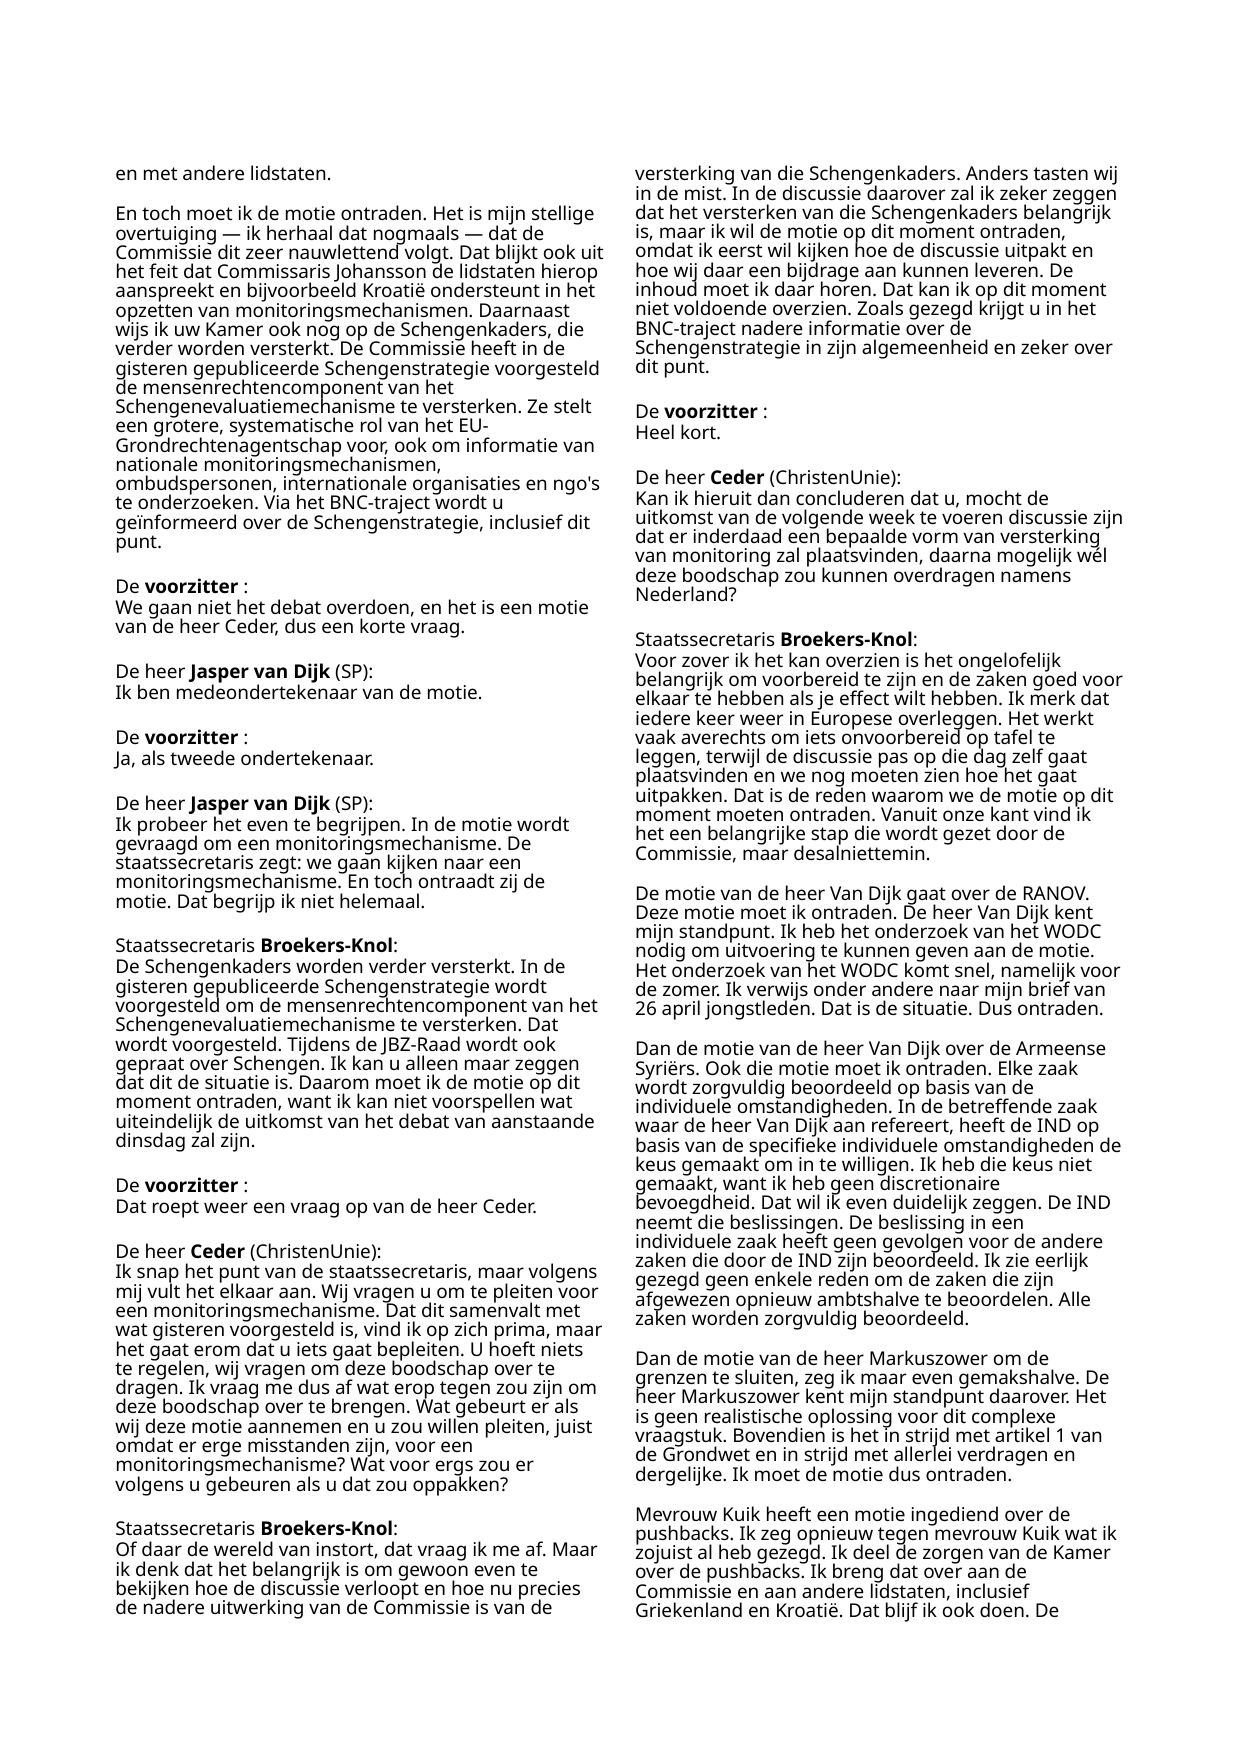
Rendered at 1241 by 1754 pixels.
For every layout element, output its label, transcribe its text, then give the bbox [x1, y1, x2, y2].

text Staatssecretaris Broekers-Knol: [115, 933, 605, 958]
text De heer Jasper van Dijk (SP): [115, 658, 605, 684]
text Ik snap het punt van de staatssecretaris, maar volgens mij vult het elkaar aan. Wij vragen u om te pleiten voor een monitoringsmechanisme. Dat dit samenvalt met wat gisteren voorgesteld is, vind ik op zich prima, maar het gaat erom dat u iets gaat bepleiten. U hoeft niets te regelen, wij vragen om deze boodschap over te dragen. Ik vraag me dus af wat erop tegen zou zijn om deze boodschap over te brengen. Wat gebeurt er als wij deze motie aannemen en u zou willen pleiten, juist omdat er erge misstanden zijn, voor een monitoringsmechanisme? Wat voor ergs zou er volgens u gebeuren als u dat zou oppakken? [115, 1263, 605, 1495]
text De voorzitter : [115, 1172, 605, 1198]
text De voorzitter : [635, 398, 1125, 424]
text Kan ik hieruit dan concluderen dat u, mocht de uitkomst van de volgende week te voeren discussie zijn dat er inderdaad een bepaalde vorm van versterking van monitoring zal plaatsvinden, daarna mogelijk wél deze boodschap zou kunnen overdragen namens Nederland? [635, 490, 1125, 605]
text Dan de motie van de heer Van Dijk over de Armeense Syriërs. Ook die motie moet ik ontraden. Elke zaak wordt zorgvuldig beoordeeld op basis van de individuele omstandigheden. In de betreffende zaak waar de heer Van Dijk aan refereert, heeft de IND op basis van de specifieke individuele omstandigheden de keus gemaakt om in te willigen. Ik heb die keus niet gemaakt, want ik heb geen discretionaire bevoegdheid. Dat wil ik even duidelijk zeggen. De IND neemt die beslissingen. De beslissing in een individuele zaak heeft geen gevolgen voor de andere zaken die door de IND zijn beoordeeld. Ik zie eerlijk gezegd geen enkele reden om de zaken die zijn afgewezen opnieuw ambtshalve te beoordelen. Alle zaken worden zorgvuldig beoordeeld. [635, 1040, 1125, 1329]
text Ik ben medeondertekenaar van de motie. [115, 684, 605, 703]
text De voorzitter : [115, 724, 605, 750]
text versterking van die Schengenkaders. Anders tasten wij in de mist. In de discussie daarover zal ik zeker zeggen dat het versterken van die Schengenkaders belangrijk is, maar ik wil de motie op dit moment ontraden, omdat ik eerst wil kijken hoe de discussie uitpakt en hoe wij daar een bijdrage aan kunnen leveren. De inhoud moet ik daar horen. Dat kan ik op dit moment niet voldoende overzien. Zoals gezegd krijgt u in het BNC-traject nadere informatie over de Schengenstrategie in zijn algemeenheid en zeker over dit punt. [635, 165, 1125, 377]
text Ja, als tweede ondertekenaar. [115, 750, 605, 769]
text Voor zover ik het kan overzien is het ongelofelijk belangrijk om voorbereid te zijn en de zaken goed voor elkaar te hebben als je effect wilt hebben. Ik merk dat iedere keer weer in Europese overleggen. Het werkt vaak averechts om iets onvoorbereid op tafel te leggen, terwijl de discussie pas op die dag zelf gaat plaatsvinden en we nog moeten zien hoe het gaat uitpakken. Dat is de reden waarom we de motie op dit moment moeten ontraden. Vanuit onze kant vind ik het een belangrijke stap die wordt gezet door de Commissie, maar desalniettemin. [635, 652, 1125, 864]
text Heel kort. [635, 424, 1125, 443]
text Mevrouw Kuik heeft een motie ingediend over de pushbacks. Ik zeg opnieuw tegen mevrouw Kuik wat ik zojuist al heb gezegd. Ik deel de zorgen van de Kamer over de pushbacks. Ik breng dat over aan de Commissie en aan andere lidstaten, inclusief Griekenland en Kroatië. Dat blijf ik ook doen. De [635, 1506, 1125, 1621]
text De voorzitter : [115, 573, 605, 599]
text Dan de motie van de heer Markuszower om de grenzen te sluiten, zeg ik maar even gemakshalve. De heer Markuszower kent mijn standpunt daarover. Het is geen realistische oplossing voor dit complexe vraagstuk. Bovendien is het in strijd met artikel 1 van de Grondwet en in strijd met allerlei verdragen en dergelijke. Ik moet de motie dus ontraden. [635, 1350, 1125, 1485]
text en met andere lidstaten. [115, 165, 605, 184]
text De Schengenkaders worden verder versterkt. In de gisteren gepubliceerde Schengenstrategie wordt voorgesteld om de mensenrechtencomponent van het Schengenevaluatiemechanisme te versterken. Dat wordt voorgesteld. Tijdens de JBZ-Raad wordt ook gepraat over Schengen. Ik kan u alleen maar zeggen dat dit de situatie is. Daarom moet ik de motie op dit moment ontraden, want ik kan niet voorspellen wat uiteindelijk de uitkomst van het debat van aanstaande dinsdag zal zijn. [115, 958, 605, 1151]
text De motie van de heer Van Dijk gaat over de RANOV. Deze motie moet ik ontraden. De heer Van Dijk kent mijn standpunt. Ik heb het onderzoek van het WODC nodig om uitvoering te kunnen geven aan de motie. Het onderzoek van het WODC komt snel, namelijk voor de zomer. Ik verwijs onder andere naar mijn brief van 26 april jongstleden. Dat is de situatie. Dus ontraden. [635, 884, 1125, 1019]
text Ik probeer het even te begrijpen. In de motie wordt gevraagd om een monitoringsmechanisme. De staatssecretaris zegt: we gaan kijken naar een monitoringsmechanisme. En toch ontraadt zij de motie. Dat begrijp ik niet helemaal. [115, 816, 605, 912]
text Staatssecretaris Broekers-Knol: [115, 1516, 605, 1541]
text De heer Ceder (ChristenUnie): [115, 1238, 605, 1263]
text En toch moet ik de motie ontraden. Het is mijn stellige overtuiging — ik herhaal dat nogmaals — dat de Commissie dit zeer nauwlettend volgt. Dat blijkt ook uit het feit dat Commissaris Johansson de lidstaten hierop aanspreekt en bijvoorbeeld Kroatië ondersteunt in het opzetten van monitoringsmechanismen. Daarnaast wijs ik uw Kamer ook nog op de Schengenkaders, die verder worden versterkt. De Commissie heeft in de gisteren gepubliceerde Schengenstrategie voorgesteld de mensenrechtencomponent van het Schengenevaluatiemechanisme te versterken. Ze stelt een grotere, systematische rol van het EU-Grondrechtenagentschap voor, ook om informatie van nationale monitoringsmechanismen, ombudspersonen, internationale organisaties en ngo's te onderzoeken. Via het BNC-traject wordt u geïnformeerd over de Schengenstrategie, inclusief dit punt. [115, 205, 605, 552]
text De heer Ceder (ChristenUnie): [635, 464, 1125, 490]
text De heer Jasper van Dijk (SP): [115, 790, 605, 816]
text Dat roept weer een vraag op van de heer Ceder. [115, 1198, 605, 1217]
text Of daar de wereld van instort, dat vraag ik me af. Maar ik denk dat het belangrijk is om gewoon even te bekijken hoe de discussie verloopt en hoe nu precies de nadere uitwerking van de Commissie is van de [115, 1541, 605, 1618]
text We gaan niet het debat overdoen, en het is een motie van de heer Ceder, dus een korte vraag. [115, 599, 605, 637]
text Staatssecretaris Broekers-Knol: [635, 626, 1125, 652]
